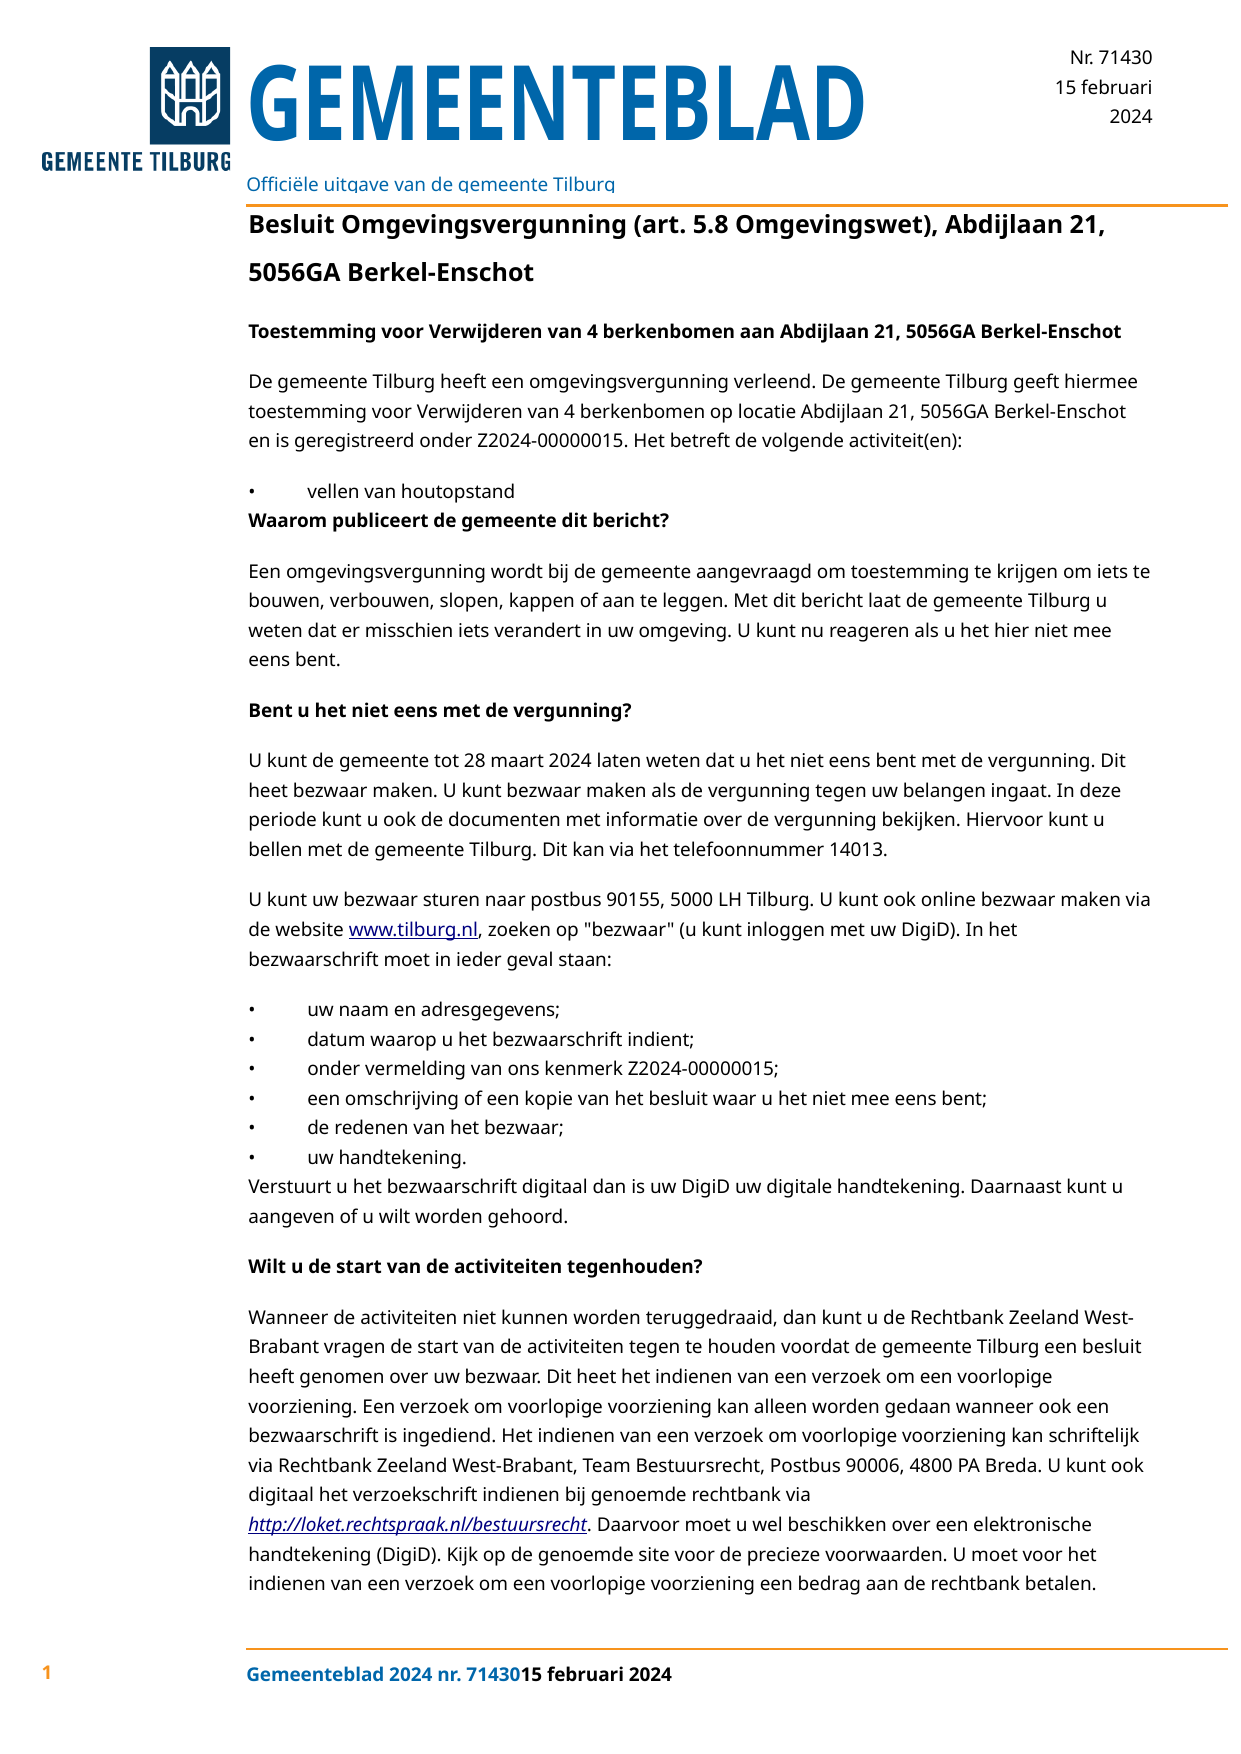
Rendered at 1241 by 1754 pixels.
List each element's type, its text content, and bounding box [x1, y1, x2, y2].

text Bent u het niet eens met de vergunning? [248, 697, 1152, 723]
text Verstuurt u het bezwaarschrift digitaal dan is uw DigiD uw digitale handtekening. Daarnaast kunt u aangeven of u wilt worden gehoord. [248, 1174, 1152, 1229]
text De gemeente Tilburg heeft een omgevingsvergunning verleend. De gemeente Tilburg geeft hiermee toestemming voor Verwijderen van 4 berkenbomen op locatie Abdijlaan 21, 5056GA Berkel-Enschot en is geregistreerd onder Z2024-00000015. Het betreft de volgende activiteit(en): [248, 368, 1152, 453]
list vellen van houtopstand [248, 478, 1152, 504]
picture [41, 47, 231, 172]
text Besluit Omgevingsvergunning (art. 5.8 Omgevingswet), Abdijlaan 21, 5056GA Berkel-Enschot [248, 207, 1152, 288]
text U kunt de gemeente tot 28 maart 2024 laten weten dat u het niet eens bent met de vergunning. Dit heet bezwaar maken. U kunt bezwaar maken als de vergunning tegen uw belangen ingaat. In deze periode kunt u ook de documenten met informatie over de vergunning bekijken. Hiervoor kunt u bellen met de gemeente Tilburg. Dit kan via het telefoonnummer 14013. [248, 747, 1152, 862]
list een omschrijving of een kopie van het besluit waar u het niet mee eens bent; [248, 1085, 1152, 1111]
text Wilt u de start van de activiteiten tegenhouden? [248, 1254, 1152, 1279]
list de redenen van het bezwaar; [248, 1114, 1152, 1140]
text Waarom publiceert de gemeente dit bericht? [248, 507, 1152, 533]
list onder vermelding van ons kenmerk Z2024-00000015; [248, 1055, 1152, 1081]
text U kunt uw bezwaar sturen naar postbus 90155, 5000 LH Tilburg. U kunt ook online bezwaar maken via de website www.tilburg.nl, zoeken op "bezwaar" (u kunt inloggen met uw DigiD). In het bezwaarschrift moet in ieder geval staan: [248, 887, 1152, 972]
list datum waarop u het bezwaarschrift indient; [248, 1026, 1152, 1052]
text Toestemming voor Verwijderen van 4 berkenbomen aan Abdijlaan 21, 5056GA Berkel-Enschot [248, 318, 1152, 344]
text Wanneer de activiteiten niet kunnen worden teruggedraaid, dan kunt u de Rechtbank Zeeland West-Brabant vragen de start van de activiteiten tegen te houden voordat de gemeente Tilburg een besluit heeft genomen over uw bezwaar. Dit heet het indienen van een verzoek om een voorlopige voorziening. Een verzoek om voorlopige voorziening kan alleen worden gedaan wanneer ook een bezwaarschrift is ingediend. Het indienen van een verzoek om voorlopige voorziening kan schriftelijk via Rechtbank Zeeland West-Brabant, Team Bestuursrecht, Postbus 90006, 4800 PA Breda. U kunt ook digitaal het verzoekschrift indienen bij genoemde rechtbank via http://loket.rechtspraak.nl/bestuursrecht. Daarvoor moet u wel beschikken over een elektronische handtekening (DigiD). Kijk op de genoemde site voor de precieze voorwaarden. U moet voor het indienen van een verzoek om een voorlopige voorziening een bedrag aan de rechtbank betalen. [248, 1304, 1152, 1596]
text Een omgevingsvergunning wordt bij de gemeente aangevraagd om toestemming te krijgen om iets te bouwen, verbouwen, slopen, kappen of aan te leggen. Met dit bericht laat de gemeente Tilburg u weten dat er misschien iets verandert in uw omgeving. U kunt nu reageren als u het hier niet mee eens bent. [248, 558, 1152, 672]
list uw handtekening. [248, 1144, 1152, 1170]
list uw naam en adresgegevens; [248, 996, 1152, 1022]
